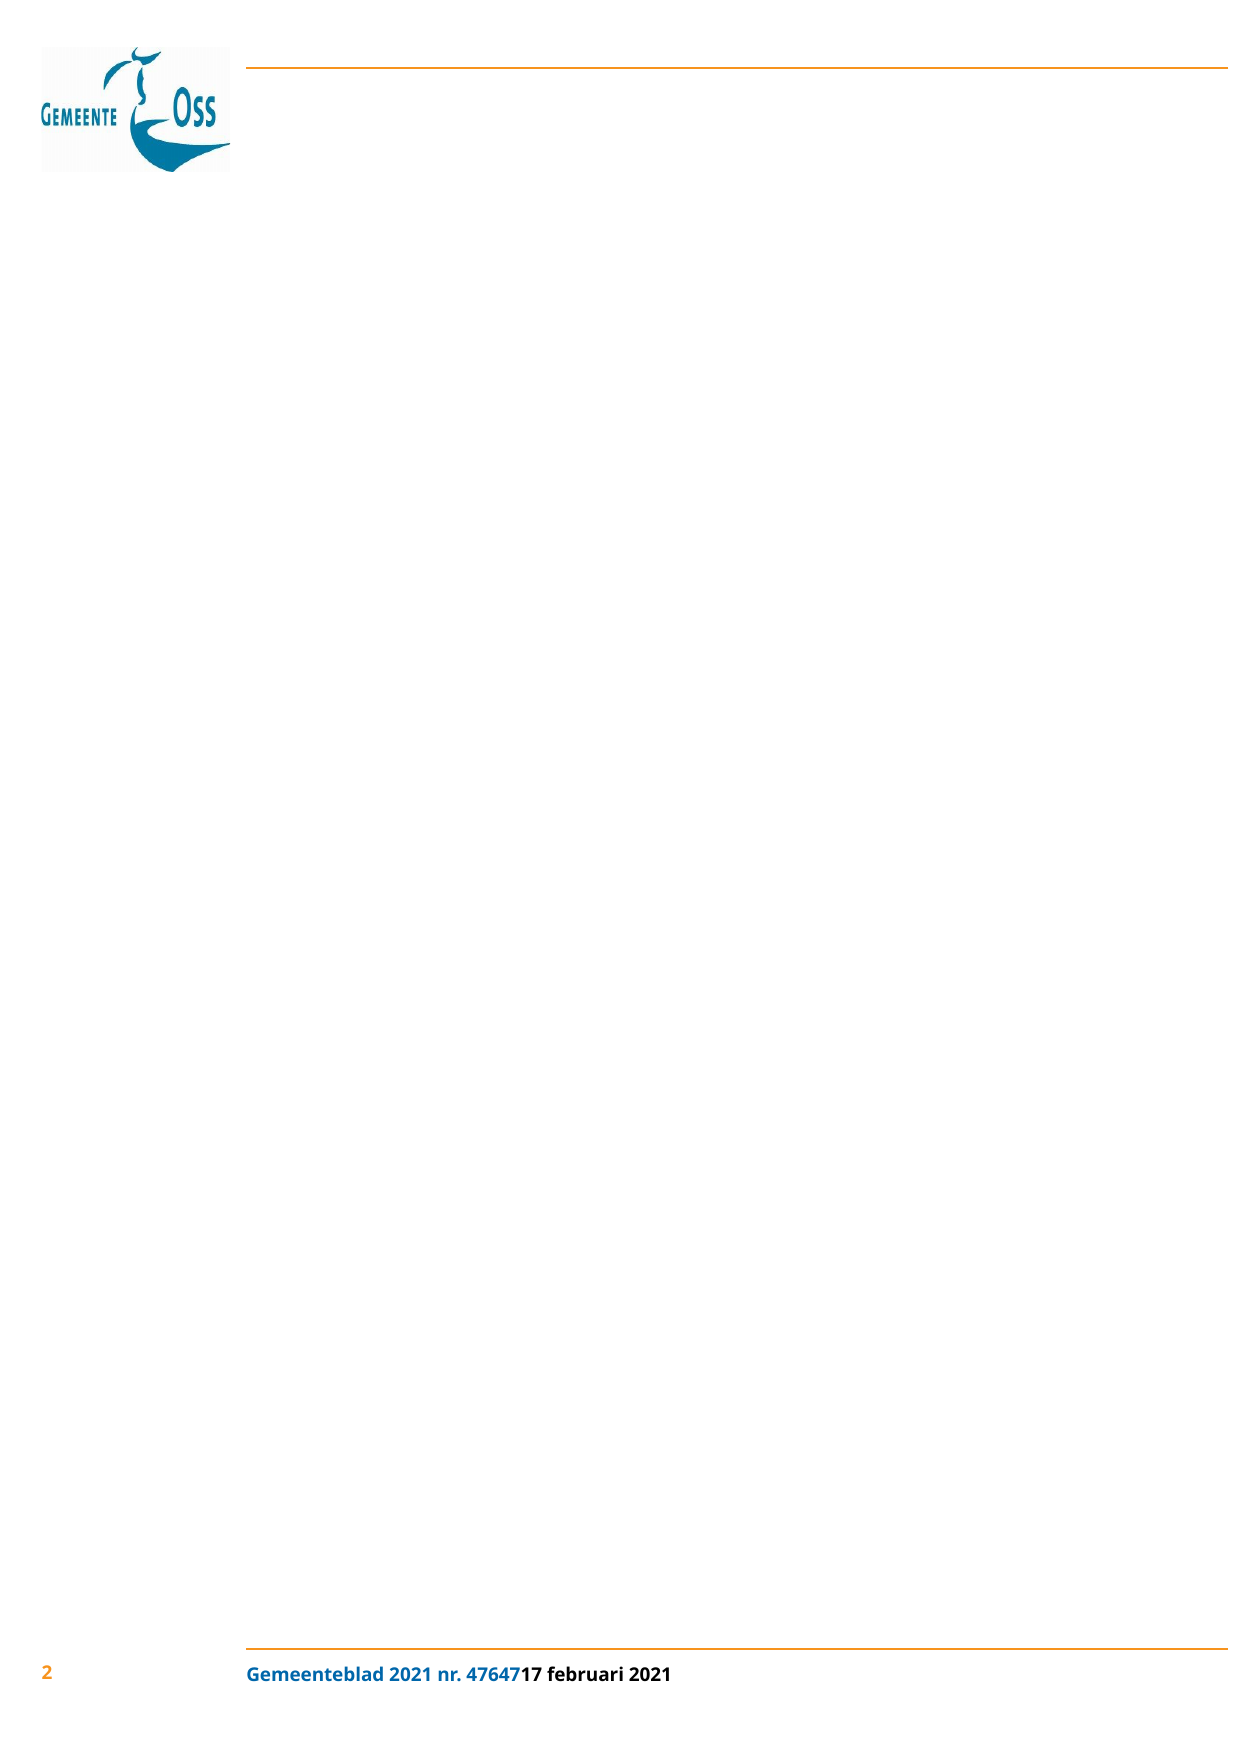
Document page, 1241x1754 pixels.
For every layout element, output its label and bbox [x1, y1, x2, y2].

picture [41, 47, 231, 172]
